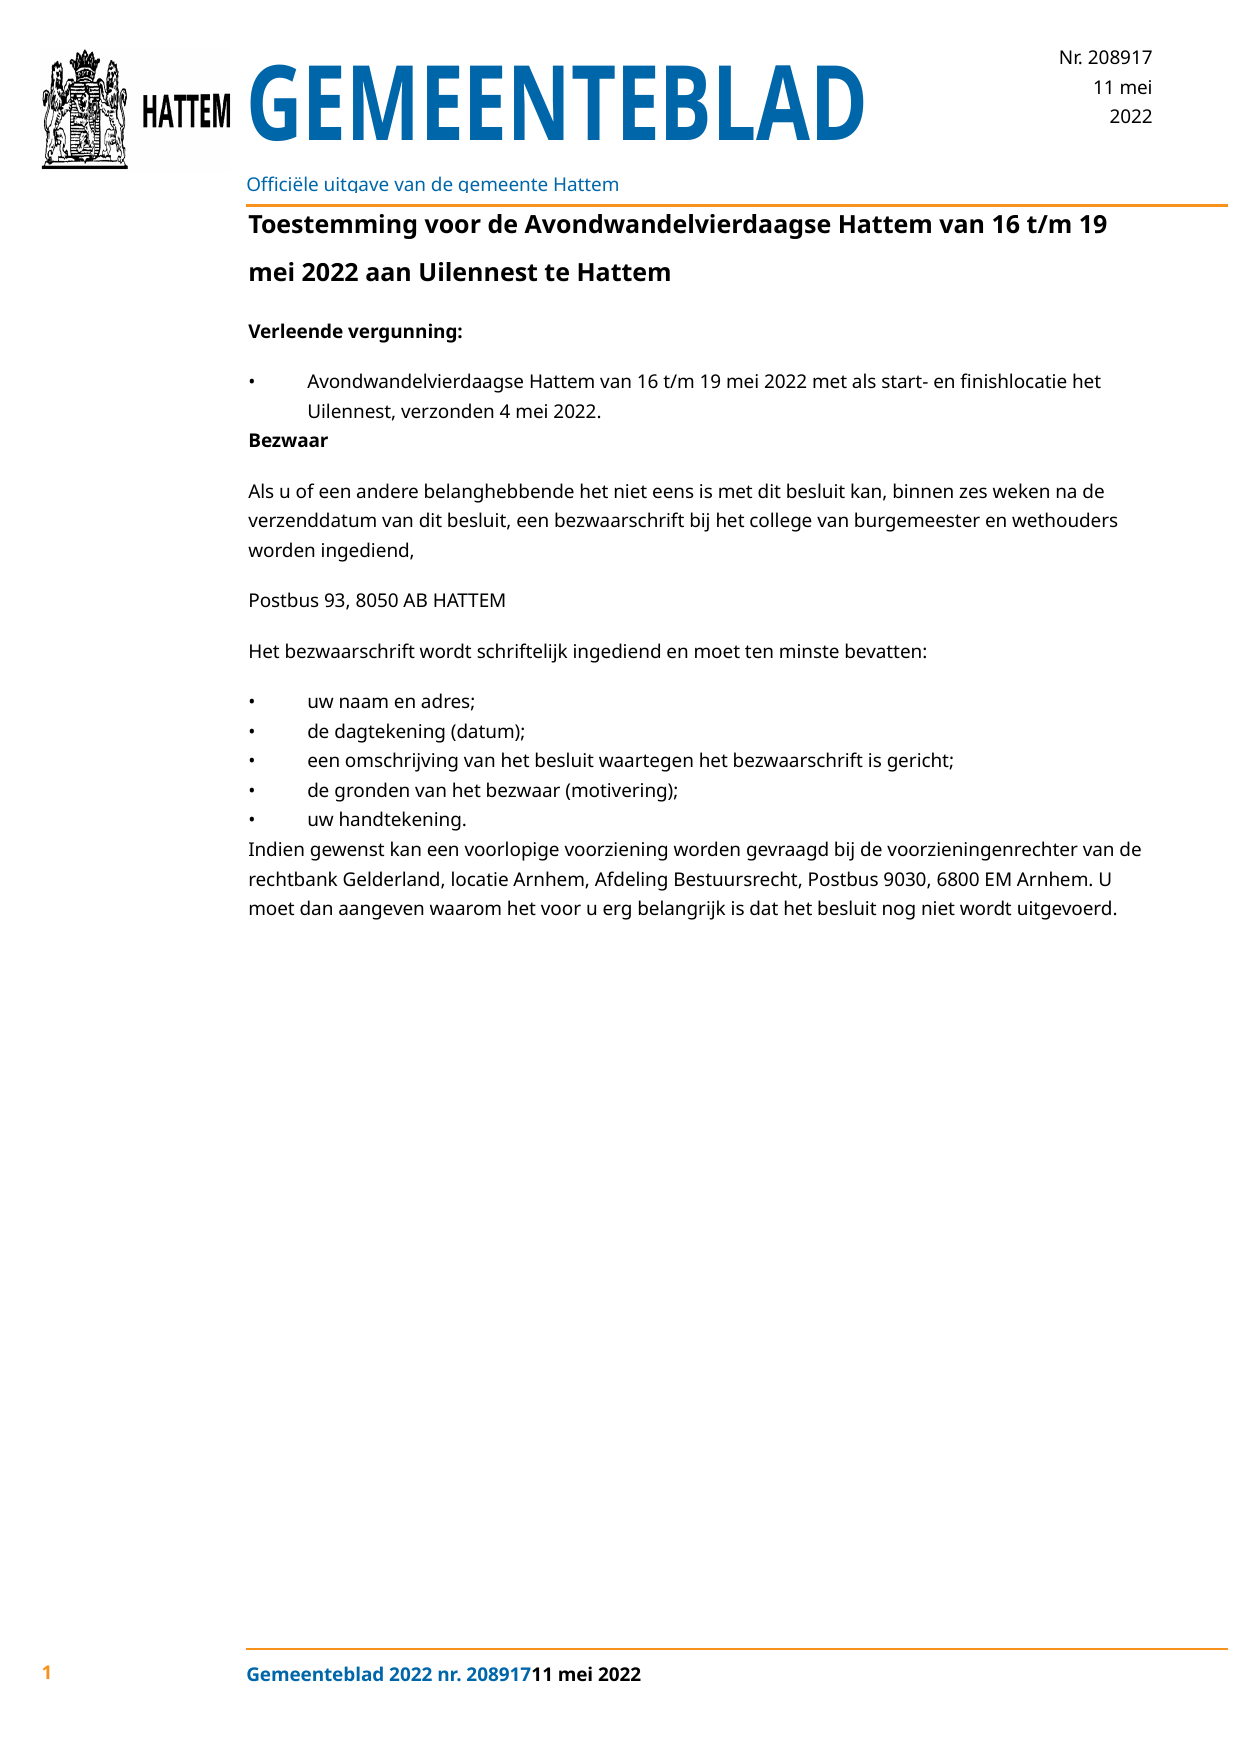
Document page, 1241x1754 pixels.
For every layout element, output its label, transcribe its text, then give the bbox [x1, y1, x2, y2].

text Indien gewenst kan een voorlopige voorziening worden gevraagd bij de voorzieningenrechter van de rechtbank Gelderland, locatie Arnhem, Afdeling Bestuursrecht, Postbus 9030, 6800 EM Arnhem. U moet dan aangeven waarom het voor u erg belangrijk is dat het besluit nog niet wordt uitgevoerd. [248, 836, 1152, 921]
picture [41, 47, 231, 172]
text Postbus 93, 8050 AB HATTEM [248, 587, 1152, 613]
text Als u of een andere belanghebbende het niet eens is met dit besluit kan, binnen zes weken na de verzenddatum van dit besluit, een bezwaarschrift bij het college van burgemeester en wethouders worden ingediend, [248, 478, 1152, 563]
text Bezwaar [248, 427, 1152, 453]
list de gronden van het bezwaar (motivering); [248, 777, 1152, 803]
text Verleende vergunning: [248, 318, 1152, 344]
text Het bezwaarschrift wordt schriftelijk ingediend en moet ten minste bevatten: [248, 638, 1152, 664]
list de dagtekening (datum); [248, 718, 1152, 744]
list uw handtekening. [248, 807, 1152, 832]
list Avondwandelvierdaagse Hattem van 16 t/m 19 mei 2022 met als start- en finishlocatie het Uilennest, verzonden 4 mei 2022. [248, 368, 1152, 424]
list een omschrijving van het besluit waartegen het bezwaarschrift is gericht; [248, 747, 1152, 773]
text Toestemming voor de Avondwandelvierdaagse Hattem van 16 t/m 19 mei 2022 aan Uilennest te Hattem [248, 207, 1152, 288]
list uw naam en adres; [248, 688, 1152, 714]
